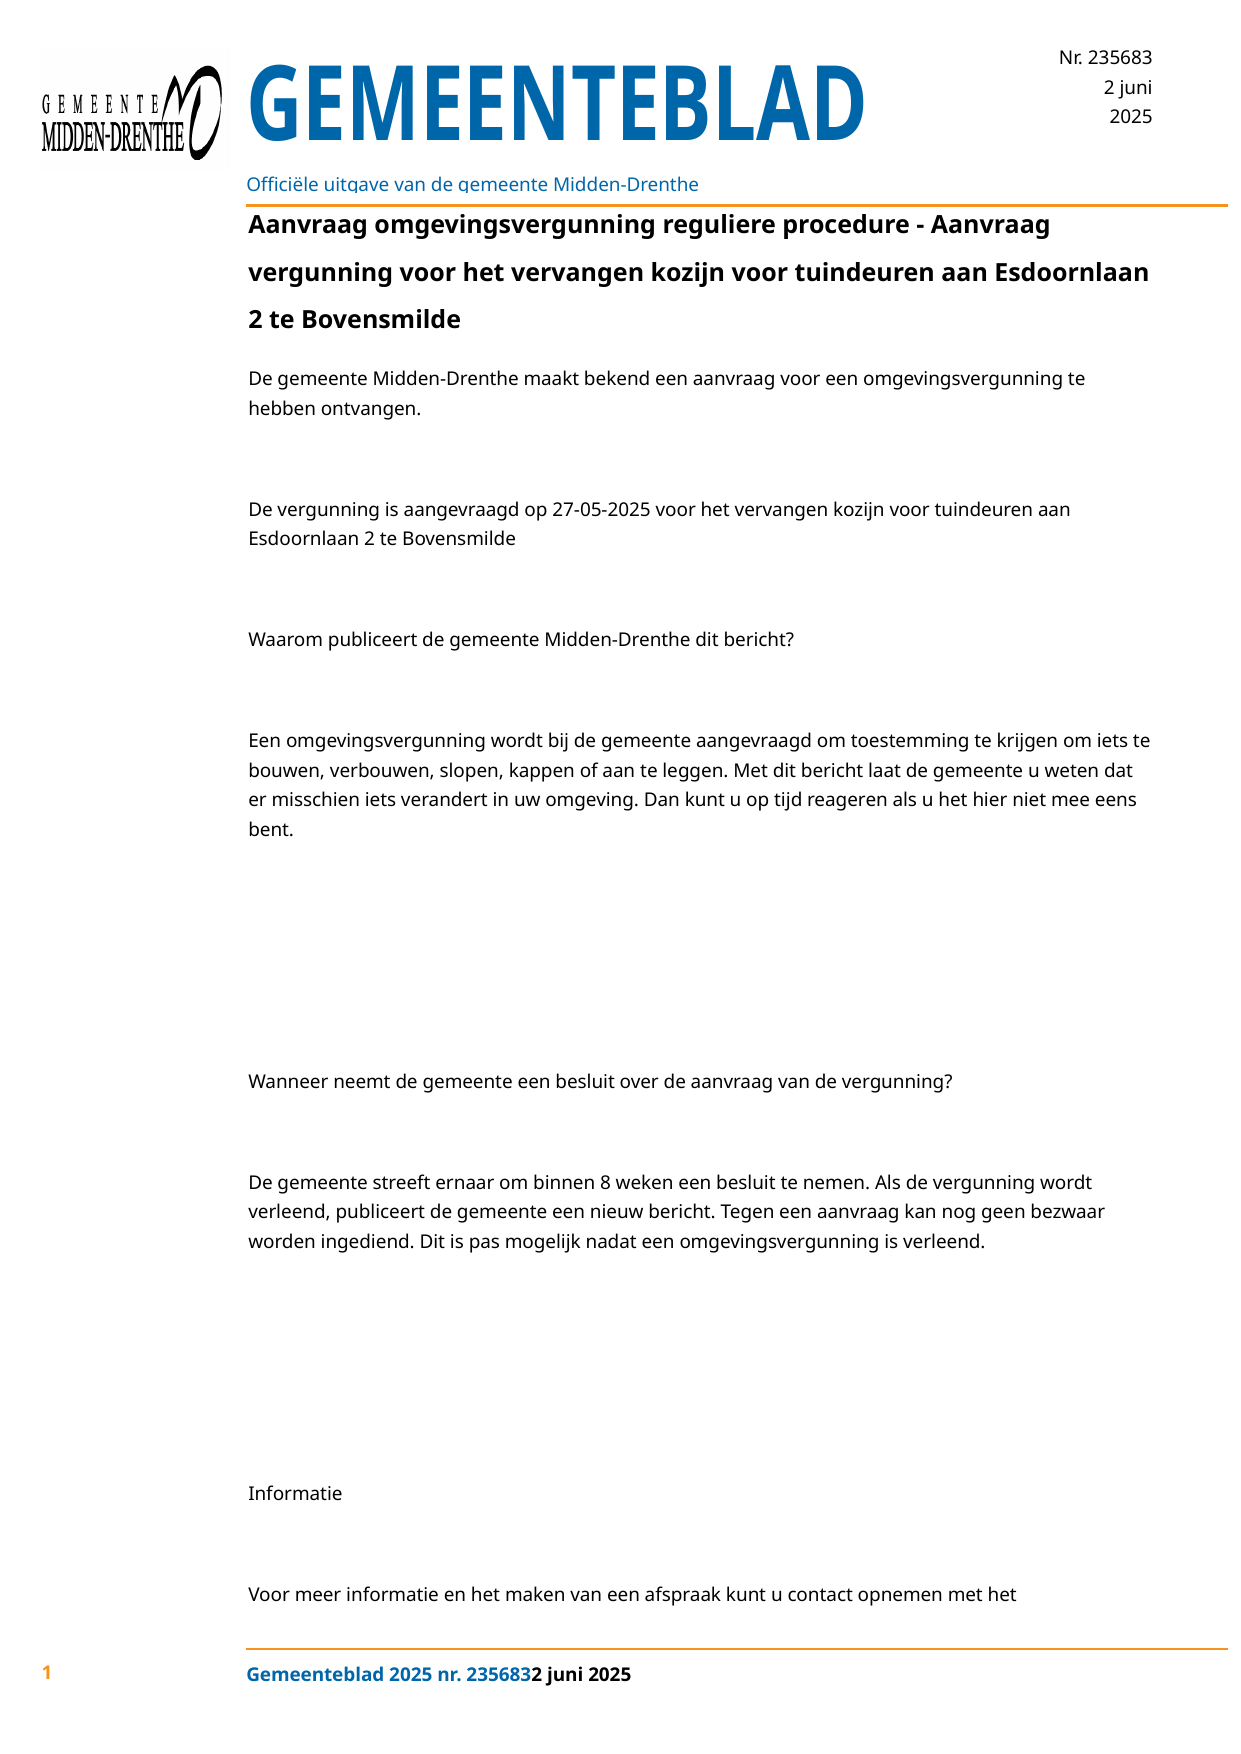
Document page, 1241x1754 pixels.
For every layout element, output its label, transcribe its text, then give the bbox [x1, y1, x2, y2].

text Informatie [248, 1480, 1152, 1506]
text De gemeente streeft ernaar om binnen 8 weken een besluit te nemen. Als de vergunning wordt verleend, publiceert de gemeente een nieuw bericht. Tegen een aanvraag kan nog geen bezwaar worden ingediend. Dit is pas mogelijk nadat een omgevingsvergunning is verleend. [248, 1169, 1152, 1254]
text Waarom publiceert de gemeente Midden-Drenthe dit bericht? [248, 626, 1152, 652]
text De gemeente Midden-Drenthe maakt bekend een aanvraag voor een omgevingsvergunning te hebben ontvangen. [248, 366, 1152, 421]
text Voor meer informatie en het maken van een afspraak kunt u contact opnemen met het [248, 1581, 1152, 1607]
picture [41, 47, 231, 172]
text Een omgevingsvergunning wordt bij de gemeente aangevraagd om toestemming te krijgen om iets te bouwen, verbouwen, slopen, kappen of aan te leggen. Met dit bericht laat de gemeente u weten dat er misschien iets verandert in uw omgeving. Dan kunt u op tijd reageren als u het hier niet mee eens bent. [248, 727, 1152, 842]
text Wanneer neemt de gemeente een besluit over de aanvraag van de vergunning? [248, 1068, 1152, 1094]
text De vergunning is aangevraagd op 27-05-2025 voor het vervangen kozijn voor tuindeuren aan Esdoornlaan 2 te Bovensmilde [248, 496, 1152, 551]
text Aanvraag omgevingsvergunning reguliere procedure - Aanvraag vergunning voor het vervangen kozijn voor tuindeuren aan Esdoornlaan 2 te Bovensmilde [248, 207, 1152, 336]
